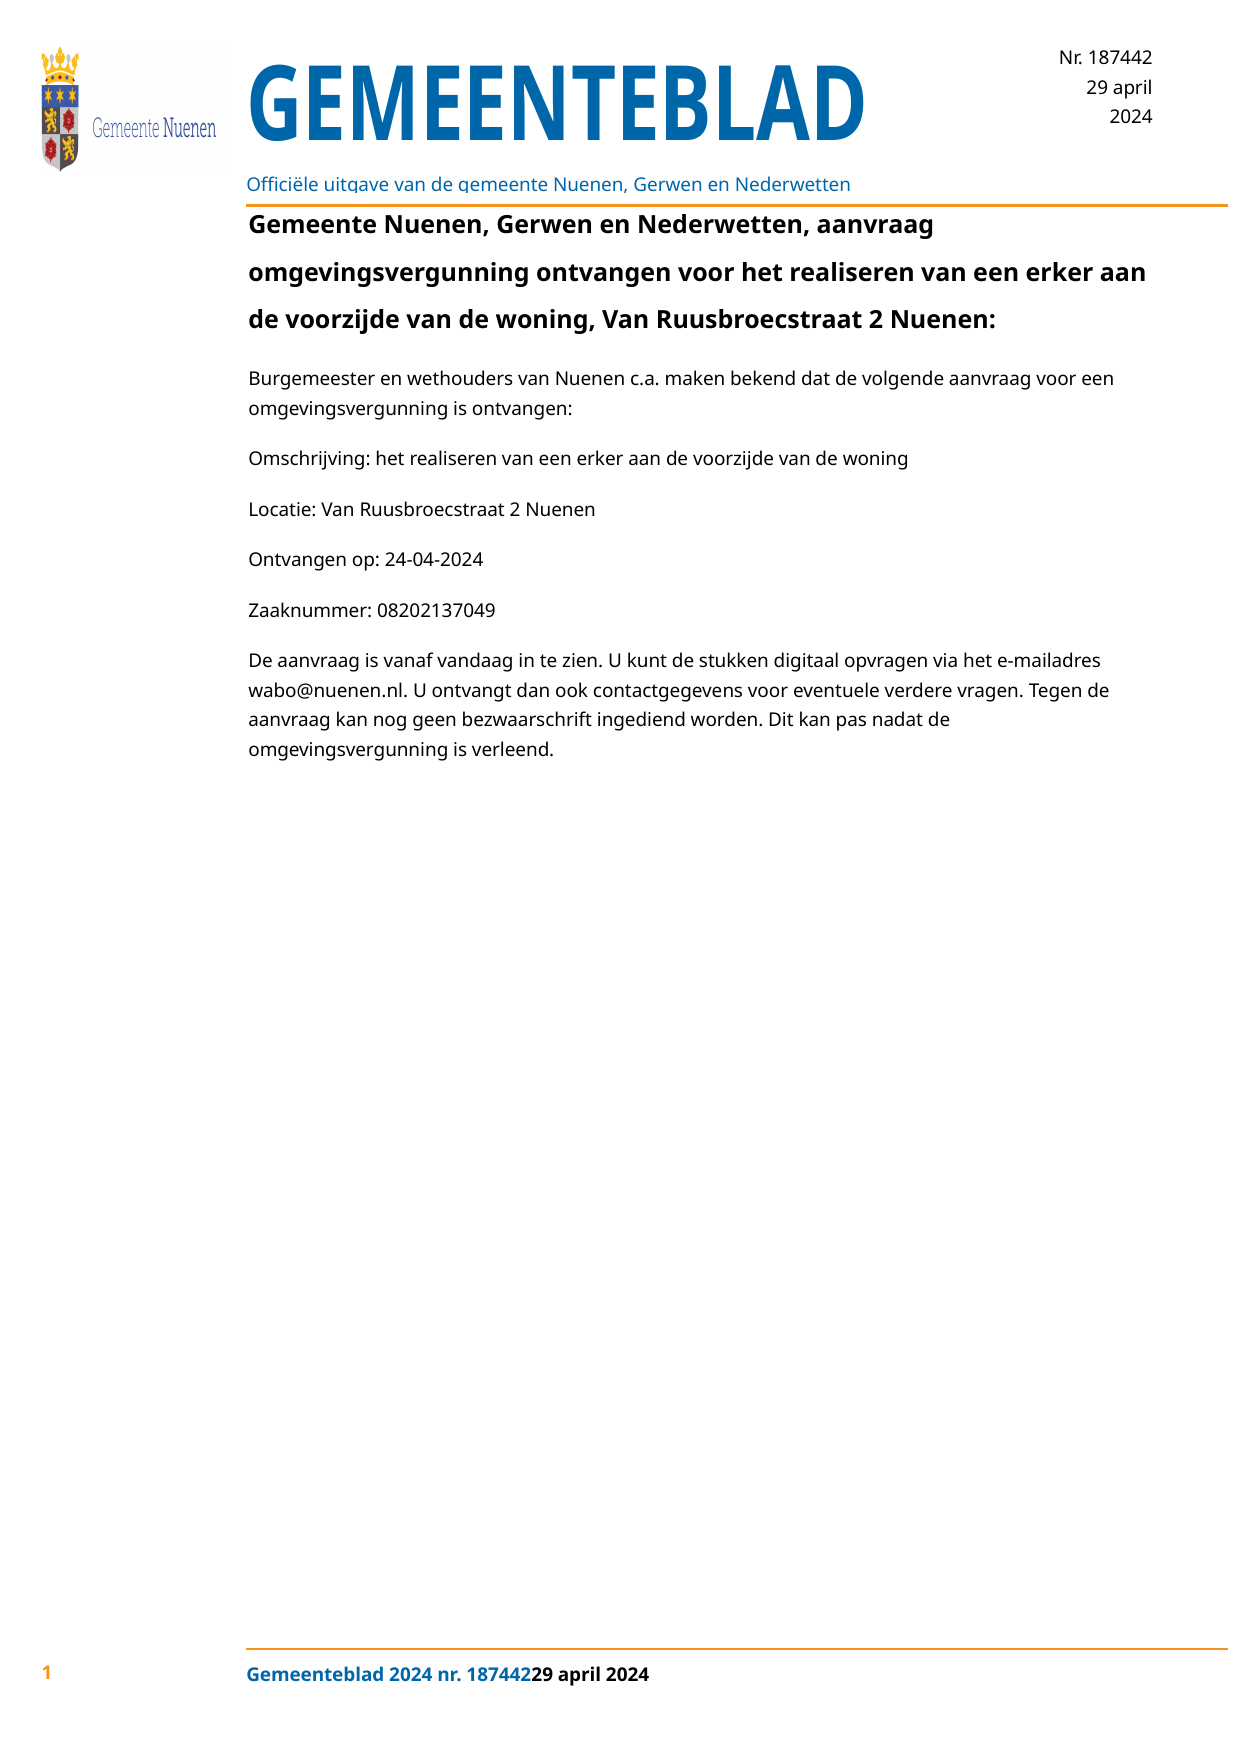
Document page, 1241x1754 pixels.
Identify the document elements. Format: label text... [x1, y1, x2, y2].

text Omschrijving: het realiseren van een erker aan de voorzijde van de woning [248, 446, 1152, 471]
text De aanvraag is vanaf vandaag in te zien. U kunt de stukken digitaal opvragen via het e-mailadres wabo@nuenen.nl. U ontvangt dan ook contactgegevens voor eventuele verdere vragen. Tegen de aanvraag kan nog geen bezwaarschrift ingediend worden. Dit kan pas nadat de omgevingsvergunning is verleend. [248, 647, 1152, 762]
text Gemeente Nuenen, Gerwen en Nederwetten, aanvraag omgevingsvergunning ontvangen voor het realiseren van een erker aan de voorzijde van de woning, Van Ruusbroecstraat 2 Nuenen: [248, 207, 1152, 336]
text Ontvangen op: 24-04-2024 [248, 546, 1152, 572]
picture [41, 47, 231, 172]
text Zaaknummer: 08202137049 [248, 597, 1152, 622]
text Locatie: Van Ruusbroecstraat 2 Nuenen [248, 496, 1152, 522]
text Burgemeester en wethouders van Nuenen c.a. maken bekend dat de volgende aanvraag voor een omgevingsvergunning is ontvangen: [248, 366, 1152, 421]
